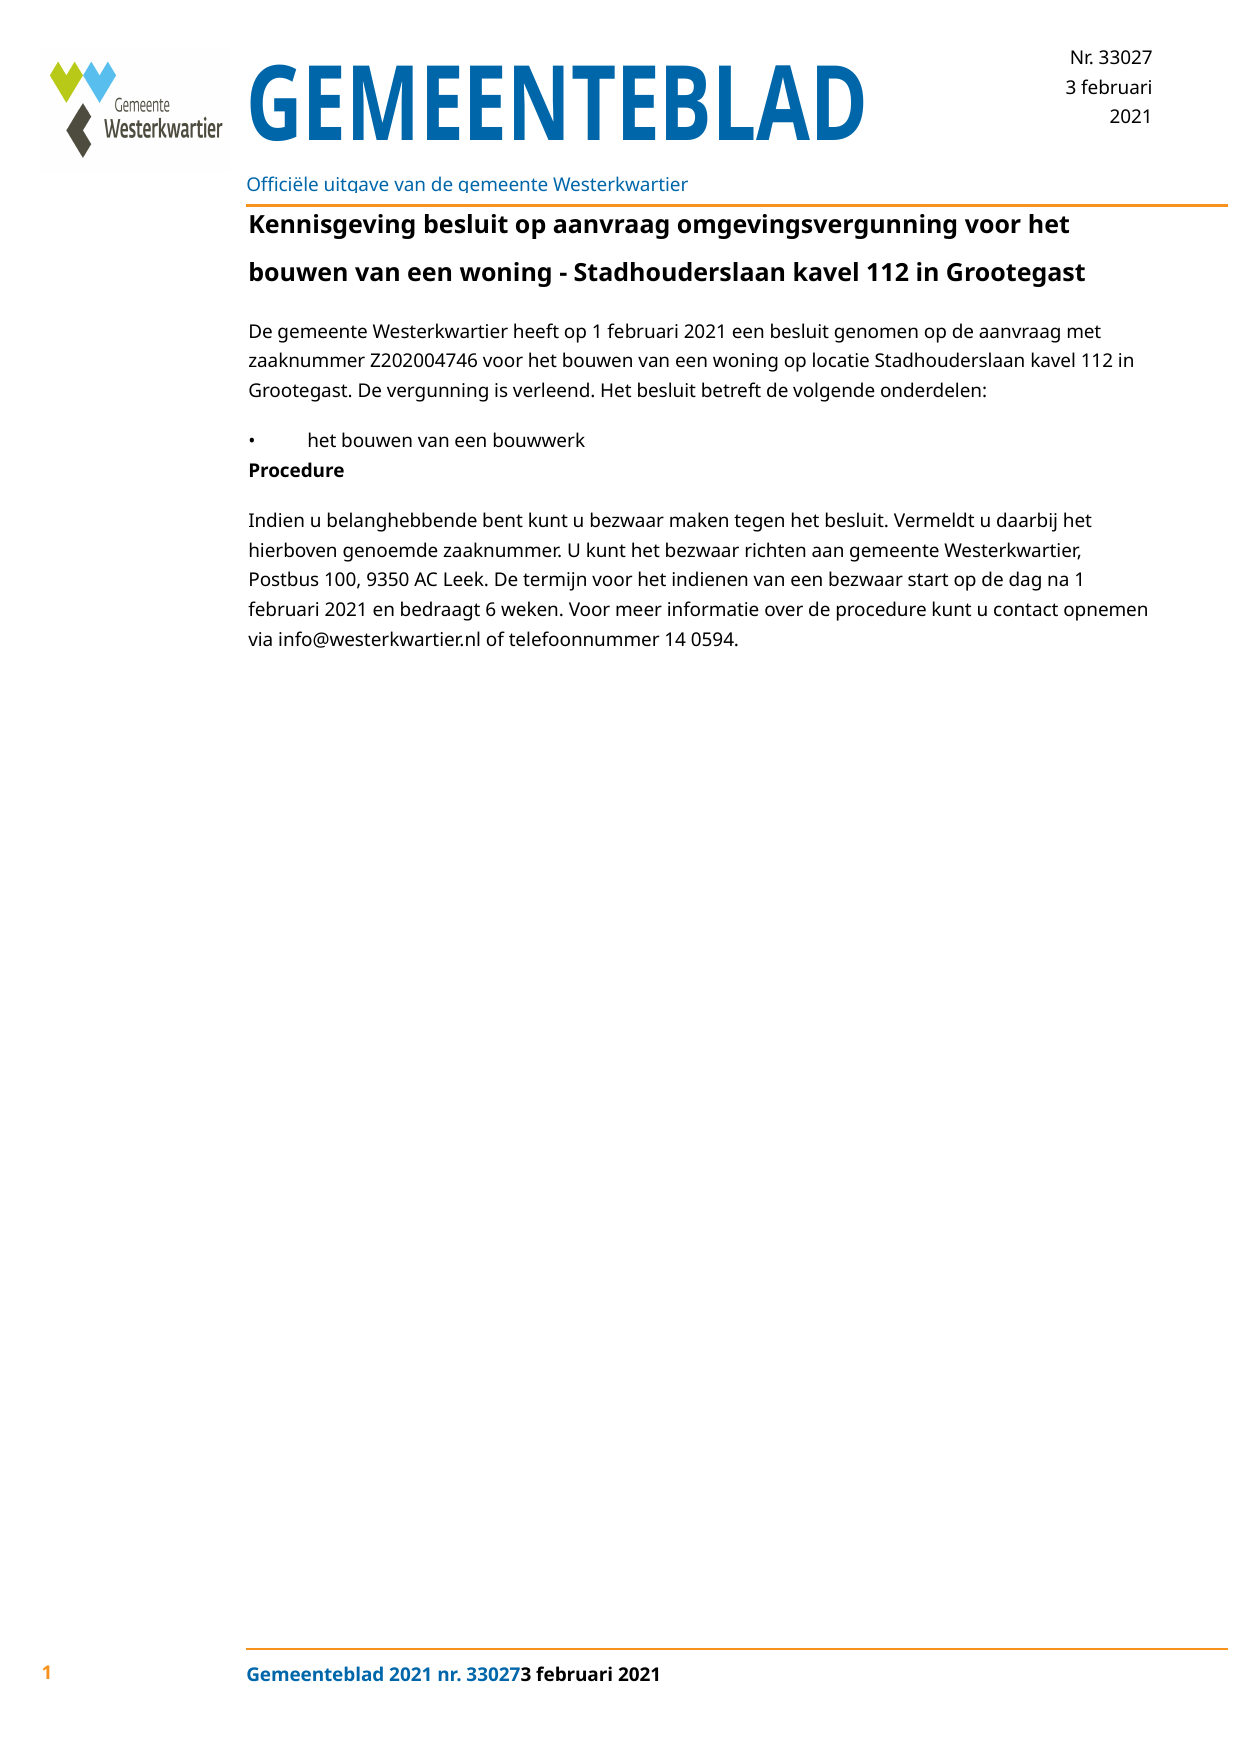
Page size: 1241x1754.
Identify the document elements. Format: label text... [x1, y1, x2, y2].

list het bouwen van een bouwwerk [248, 427, 1152, 453]
picture [41, 47, 231, 172]
text Procedure [248, 457, 1152, 483]
text Kennisgeving besluit op aanvraag omgevingsvergunning voor het bouwen van een woning - Stadhouderslaan kavel 112 in Grootegast [248, 207, 1152, 288]
text De gemeente Westerkwartier heeft op 1 februari 2021 een besluit genomen op de aanvraag met zaaknummer Z202004746 voor het bouwen van een woning op locatie Stadhouderslaan kavel 112 in Grootegast. De vergunning is verleend. Het besluit betreft de volgende onderdelen: [248, 318, 1152, 403]
text Indien u belanghebbende bent kunt u bezwaar maken tegen het besluit. Vermeldt u daarbij het hierboven genoemde zaaknummer. U kunt het bezwaar richten aan gemeente Westerkwartier, Postbus 100, 9350 AC Leek. De termijn voor het indienen van een bezwaar start op de dag na 1 februari 2021 en bedraagt 6 weken. Voor meer informatie over de procedure kunt u contact opnemen via info@westerkwartier.nl of telefoonnummer 14 0594. [248, 507, 1152, 652]
